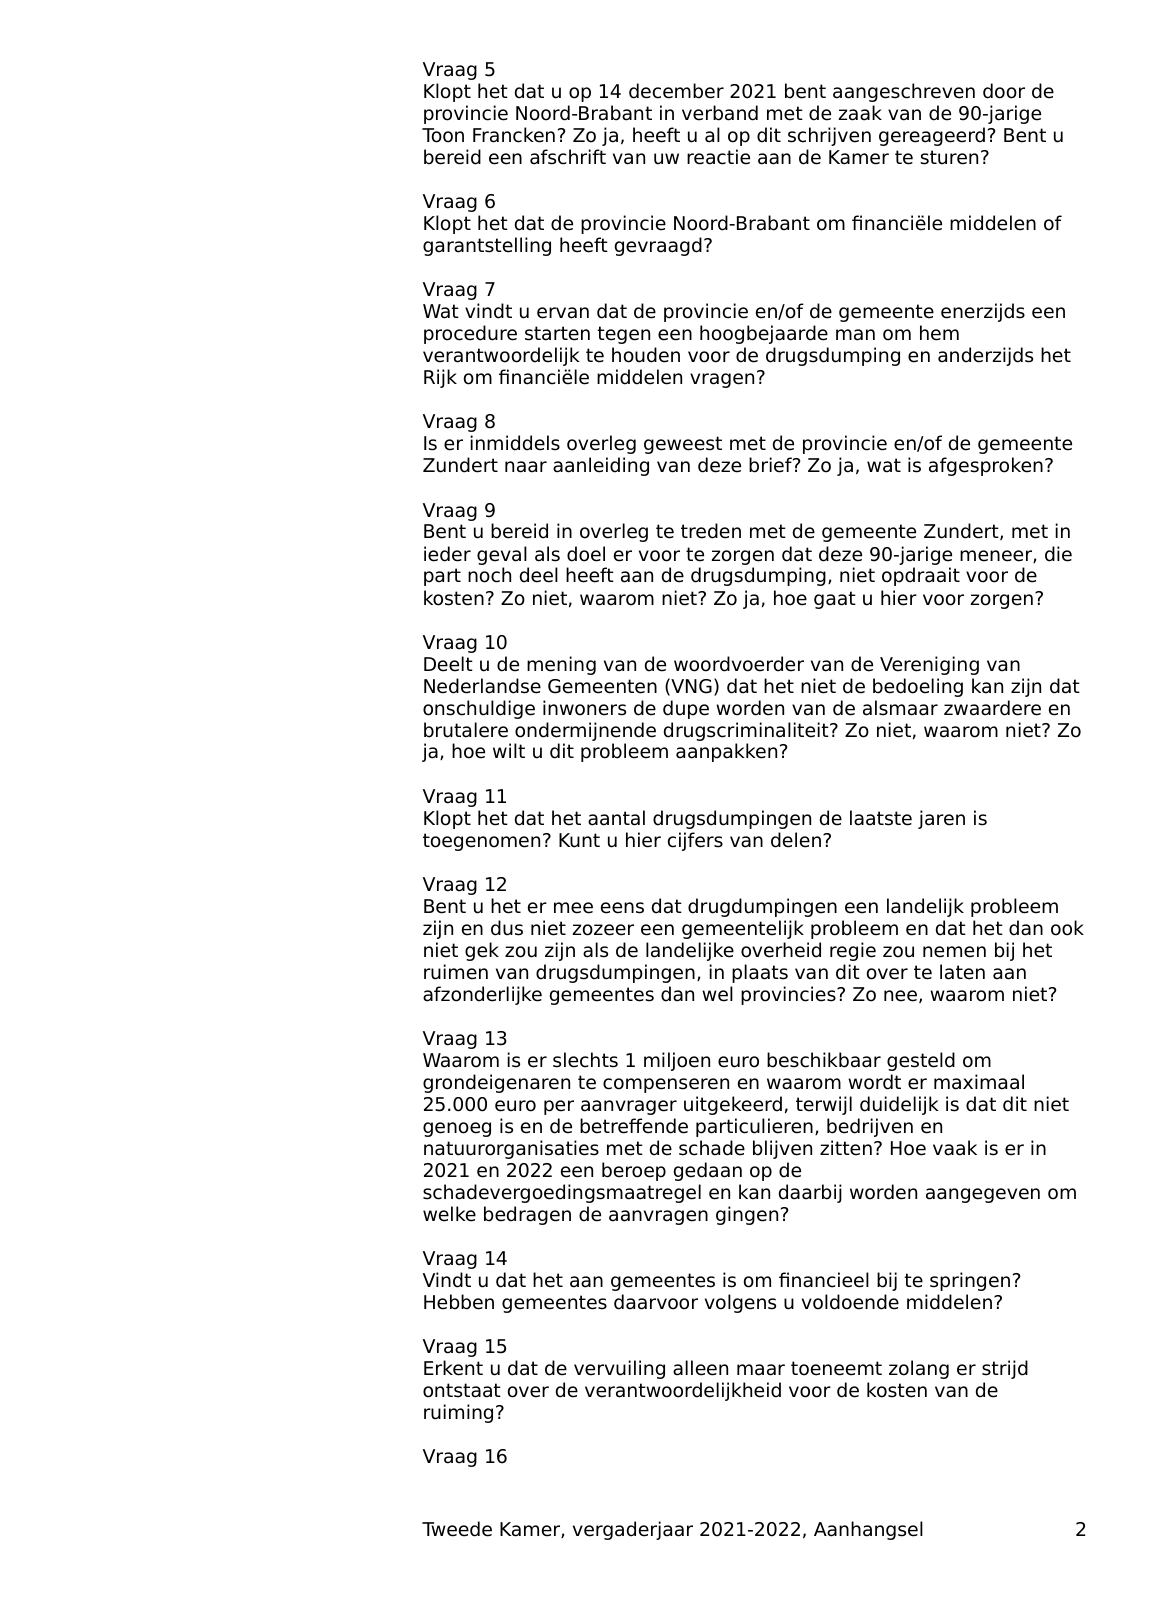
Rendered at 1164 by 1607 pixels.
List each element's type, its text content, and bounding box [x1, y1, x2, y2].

text Vraag 5 [422, 59, 1087, 81]
text Vraag 8 [422, 411, 1087, 433]
text Vraag 11 [422, 786, 1087, 808]
text Vraag 16 [422, 1446, 1087, 1468]
text Erkent u dat de vervuiling alleen maar toeneemt zolang er strijd ontstaat over de verantwoordelijkheid voor de kosten van de ruiming? [422, 1358, 1087, 1424]
text Vraag 15 [422, 1336, 1087, 1358]
text Klopt het dat de provincie Noord-Brabant om financiële middelen of garantstelling heeft gevraagd? [422, 213, 1087, 257]
text Vraag 10 [422, 632, 1087, 653]
text Vraag 9 [422, 499, 1087, 521]
text Vraag 6 [422, 191, 1087, 213]
text Deelt u de mening van de woordvoerder van de Vereniging van Nederlandse Gemeenten (VNG) dat het niet de bedoeling kan zijn dat onschuldige inwoners de dupe worden van de alsmaar zwaardere en brutalere ondermijnende drugscriminaliteit? Zo niet, waarom niet? Zo ja, hoe wilt u dit probleem aanpakken? [422, 653, 1087, 763]
text Bent u het er mee eens dat drugdumpingen een landelijk probleem zijn en dus niet zozeer een gemeentelijk probleem en dat het dan ook niet gek zou zijn als de landelijke overheid regie zou nemen bij het ruimen van drugsdumpingen, in plaats van dit over te laten aan afzonderlijke gemeentes dan wel provincies? Zo nee, waarom niet? [422, 896, 1087, 1006]
text Waarom is er slechts 1 miljoen euro beschikbaar gesteld om grondeigenaren te compenseren en waarom wordt er maximaal 25.000 euro per aanvrager uitgekeerd, terwijl duidelijk is dat dit niet genoeg is en de betreffende particulieren, bedrijven en natuurorganisaties met de schade blijven zitten? Hoe vaak is er in 2021 en 2022 een beroep gedaan op de schadevergoedingsmaatregel en kan daarbij worden aangegeven om welke bedragen de aanvragen gingen? [422, 1050, 1087, 1226]
text Wat vindt u ervan dat de provincie en/of de gemeente enerzijds een procedure starten tegen een hoogbejaarde man om hem verantwoordelijk te houden voor de drugsdumping en anderzijds het Rijk om financiële middelen vragen? [422, 301, 1087, 389]
text Vraag 7 [422, 279, 1087, 301]
text Vraag 14 [422, 1248, 1087, 1270]
text Vindt u dat het aan gemeentes is om financieel bij te springen? Hebben gemeentes daarvoor volgens u voldoende middelen? [422, 1270, 1087, 1314]
text Bent u bereid in overleg te treden met de gemeente Zundert, met in ieder geval als doel er voor te zorgen dat deze 90-jarige meneer, die part noch deel heeft aan de drugsdumping, niet opdraait voor de kosten? Zo niet, waarom niet? Zo ja, hoe gaat u hier voor zorgen? [422, 521, 1087, 609]
text Klopt het dat het aantal drugsdumpingen de laatste jaren is toegenomen? Kunt u hier cijfers van delen? [422, 808, 1087, 852]
text Klopt het dat u op 14 december 2021 bent aangeschreven door de provincie Noord-Brabant in verband met de zaak van de 90-jarige Toon Francken? Zo ja, heeft u al op dit schrijven gereageerd? Bent u bereid een afschrift van uw reactie aan de Kamer te sturen? [422, 81, 1087, 169]
text Vraag 12 [422, 874, 1087, 896]
text Is er inmiddels overleg geweest met de provincie en/of de gemeente Zundert naar aanleiding van deze brief? Zo ja, wat is afgesproken? [422, 433, 1087, 477]
text Vraag 13 [422, 1028, 1087, 1050]
